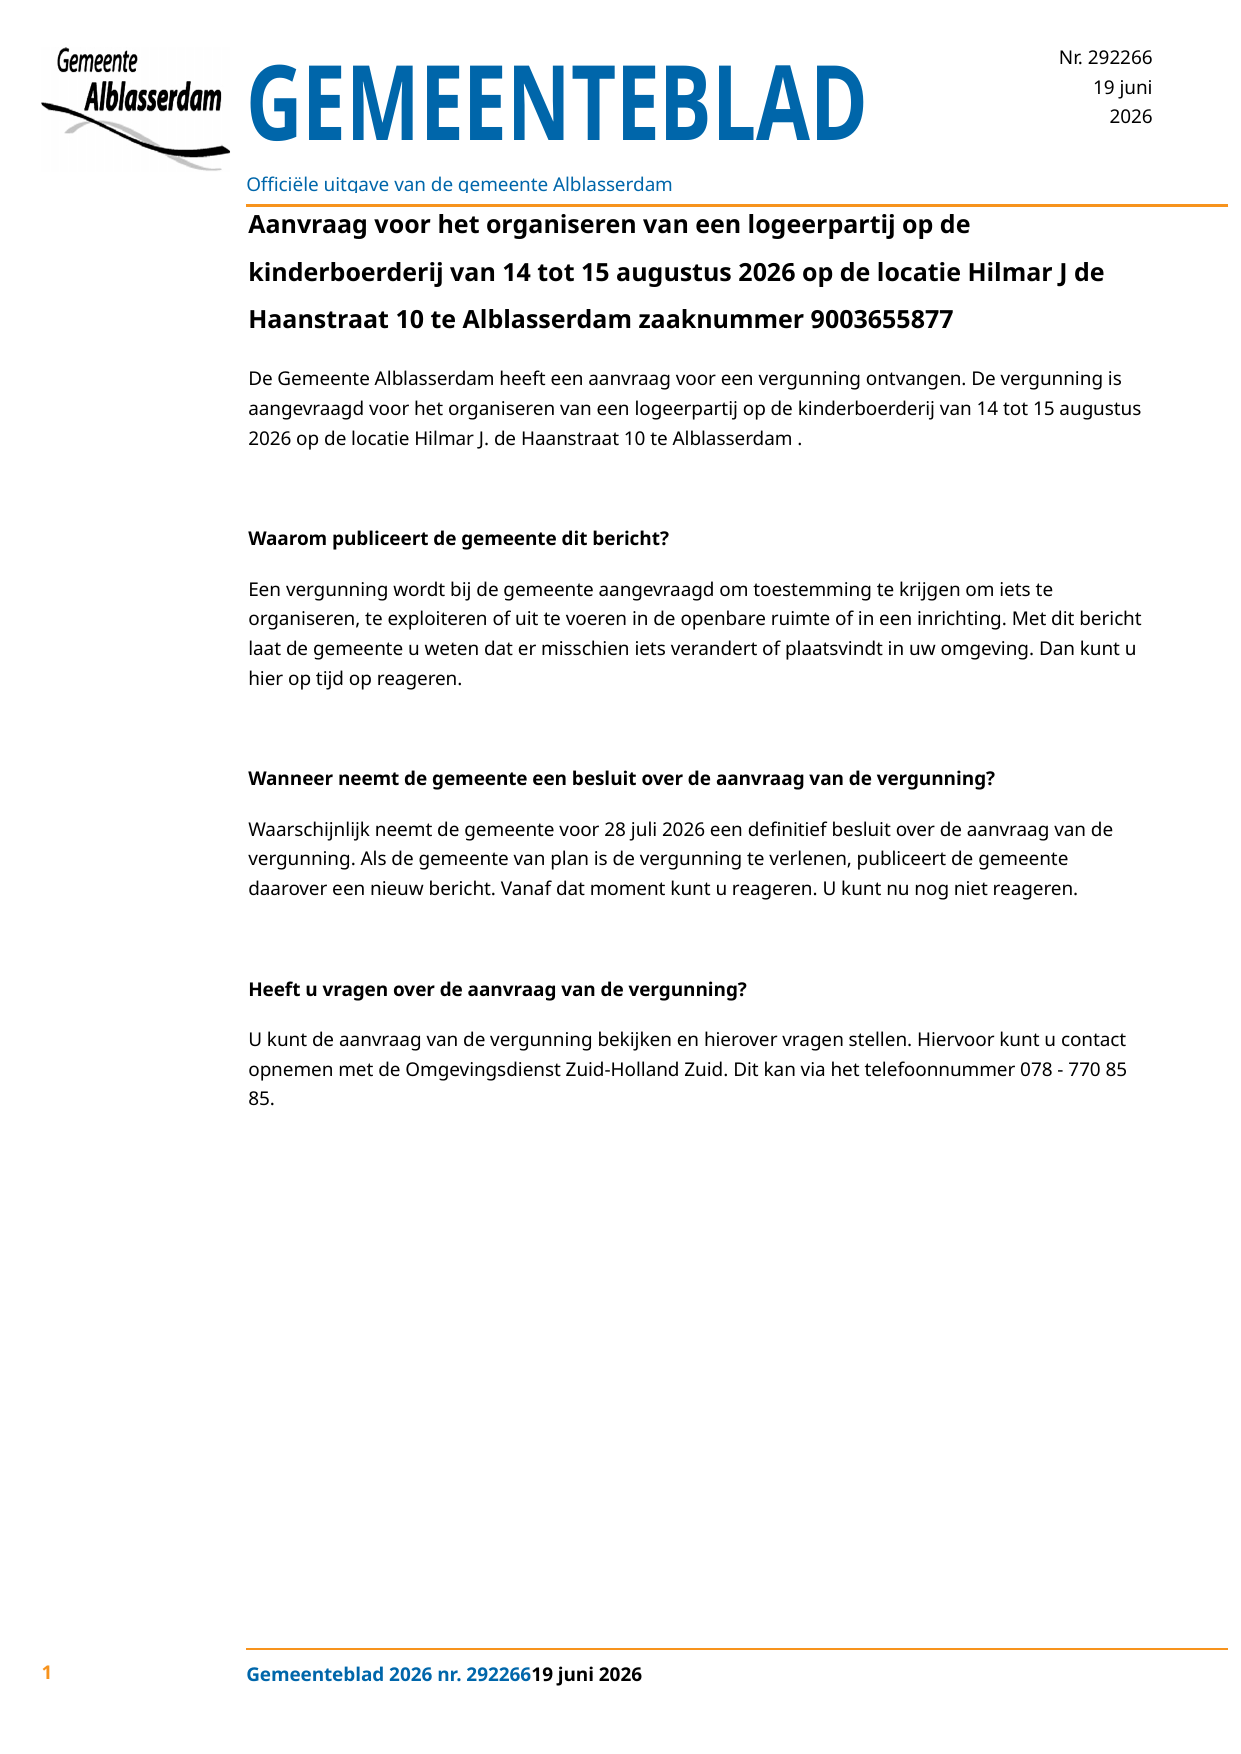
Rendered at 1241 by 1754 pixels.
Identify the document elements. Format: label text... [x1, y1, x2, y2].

text Waarom publiceert de gemeente dit bericht? [248, 526, 1152, 551]
text U kunt de aanvraag van de vergunning bekijken en hierover vragen stellen. Hiervoor kunt u contact opnemen met de Omgevingsdienst Zuid-Holland Zuid. Dit kan via het telefoonnummer 078 - 770 85 85. [248, 1026, 1152, 1111]
text Wanneer neemt de gemeente een besluit over de aanvraag van de vergunning? [248, 766, 1152, 791]
text Heeft u vragen over de aanvraag van de vergunning? [248, 976, 1152, 1002]
text Een vergunning wordt bij de gemeente aangevraagd om toestemming te krijgen om iets te organiseren, te exploiteren of uit te voeren in de openbare ruimte of in een inrichting. Met dit bericht laat de gemeente u weten dat er misschien iets verandert of plaatsvindt in uw omgeving. Dan kunt u hier op tijd op reageren. [248, 576, 1152, 690]
picture [41, 47, 231, 172]
text De Gemeente Alblasserdam heeft een aanvraag voor een vergunning ontvangen. De vergunning is aangevraagd voor het organiseren van een logeerpartij op de kinderboerderij van 14 tot 15 augustus 2026 op de locatie Hilmar J. de Haanstraat 10 te Alblasserdam . [248, 366, 1152, 450]
text Aanvraag voor het organiseren van een logeerpartij op de kinderboerderij van 14 tot 15 augustus 2026 op de locatie Hilmar J de Haanstraat 10 te Alblasserdam zaaknummer 9003655877 [248, 207, 1152, 336]
text Waarschijnlijk neemt de gemeente voor 28 juli 2026 een definitief besluit over de aanvraag van de vergunning. Als de gemeente van plan is de vergunning te verlenen, publiceert de gemeente daarover een nieuw bericht. Vanaf dat moment kunt u reageren. U kunt nu nog niet reageren. [248, 816, 1152, 901]
